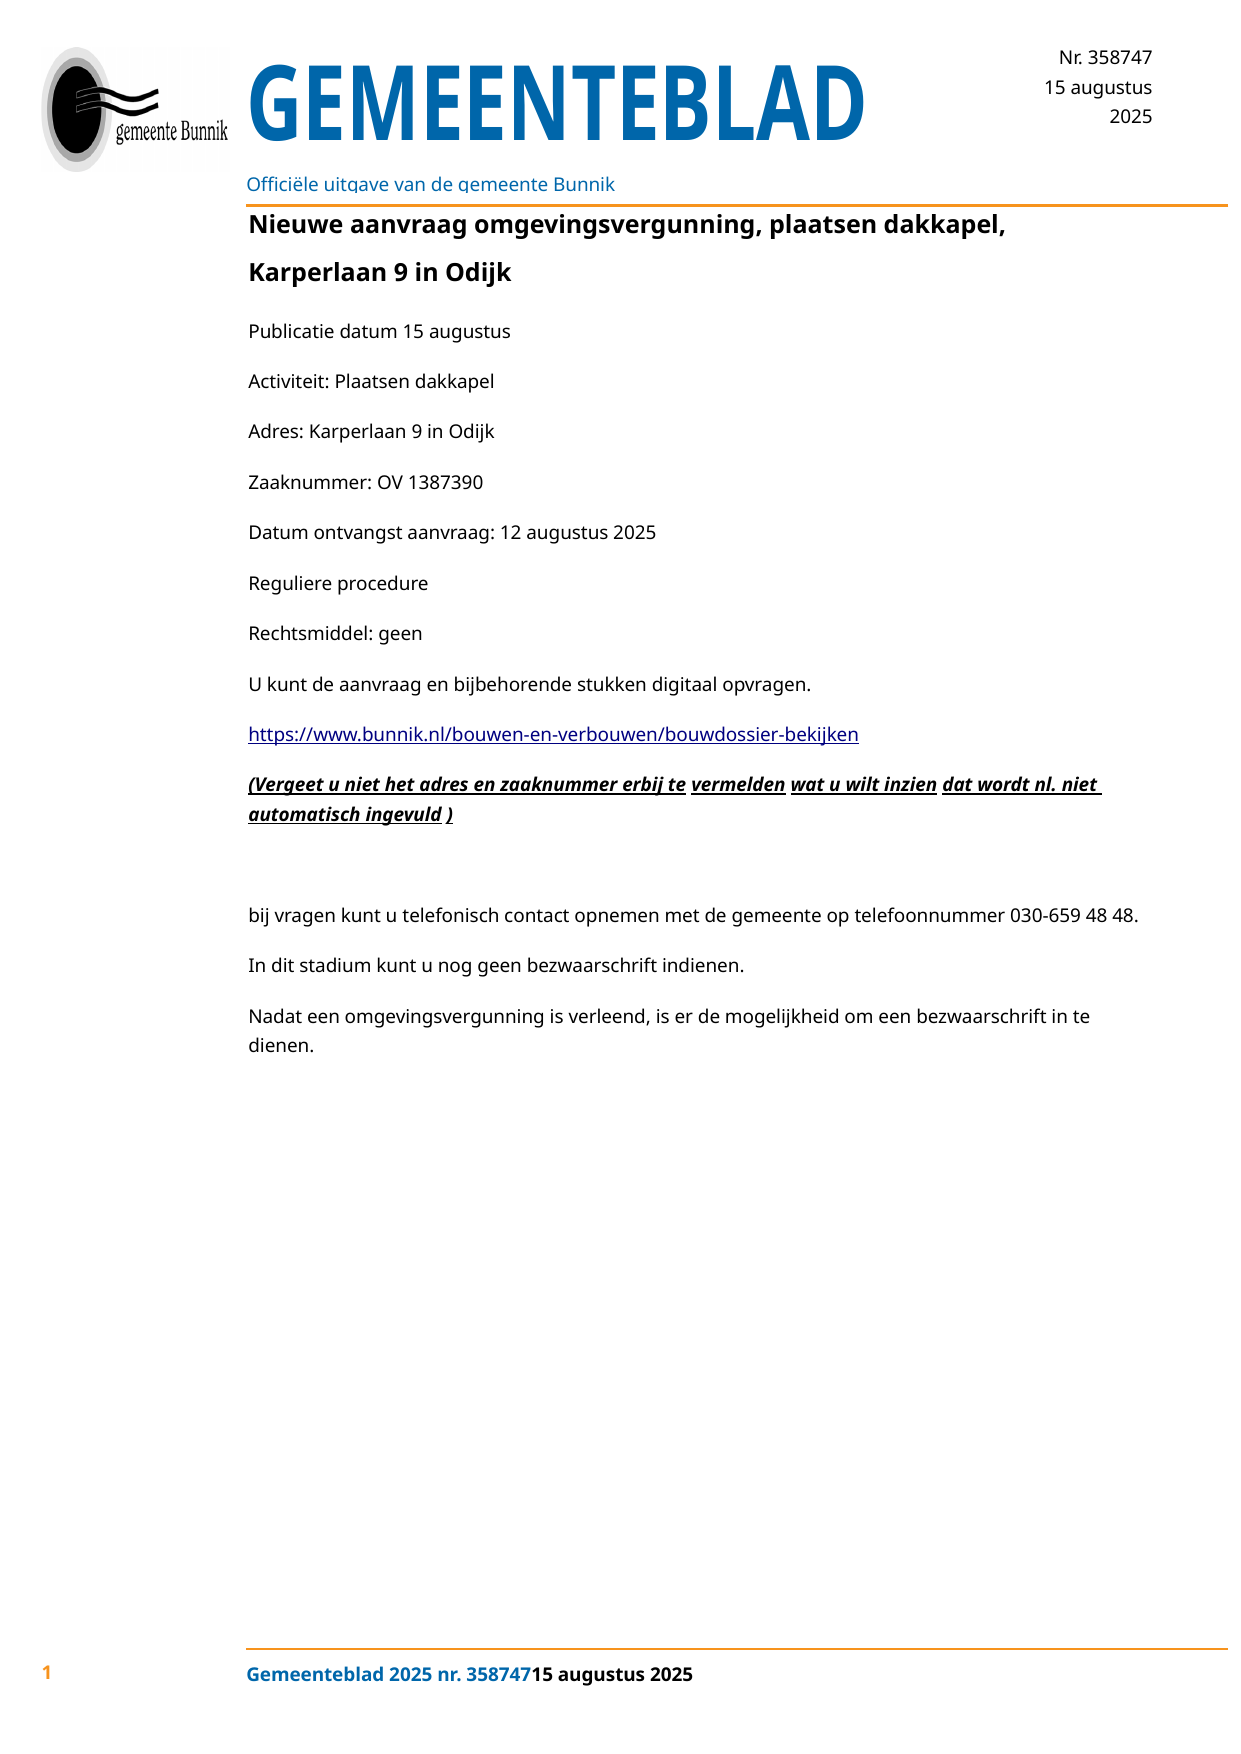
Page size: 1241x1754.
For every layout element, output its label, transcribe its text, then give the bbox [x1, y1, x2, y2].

picture [41, 47, 231, 172]
text Zaaknummer: OV 1387390 [248, 469, 1152, 495]
text (Vergeet u niet het adres en zaaknummer erbij te vermelden wat u wilt inzien dat wordt nl. niet automatisch ingevuld ) [248, 772, 1152, 827]
text U kunt de aanvraag en bijbehorende stukken digitaal opvragen. [248, 671, 1152, 697]
text Reguliere procedure [248, 570, 1152, 596]
text Nieuwe aanvraag omgevingsvergunning, plaatsen dakkapel, Karperlaan 9 in Odijk [248, 207, 1152, 288]
text Datum ontvangst aanvraag: 12 augustus 2025 [248, 519, 1152, 545]
text Adres: Karperlaan 9 in Odijk [248, 419, 1152, 444]
text In dit stadium kunt u nog geen bezwaarschrift indienen. [248, 952, 1152, 978]
text bij vragen kunt u telefonisch contact opnemen met de gemeente op telefoonnummer 030-659 48 48. [248, 902, 1152, 928]
text Activiteit: Plaatsen dakkapel [248, 368, 1152, 394]
text Nadat een omgevingsvergunning is verleend, is er de mogelijkheid om een bezwaarschrift in te dienen. [248, 1003, 1152, 1058]
text Rechtsmiddel: geen [248, 620, 1152, 646]
text Publicatie datum 15 augustus [248, 318, 1152, 344]
text https://www.bunnik.nl/bouwen-en-verbouwen/bouwdossier-bekijken [248, 721, 1152, 747]
